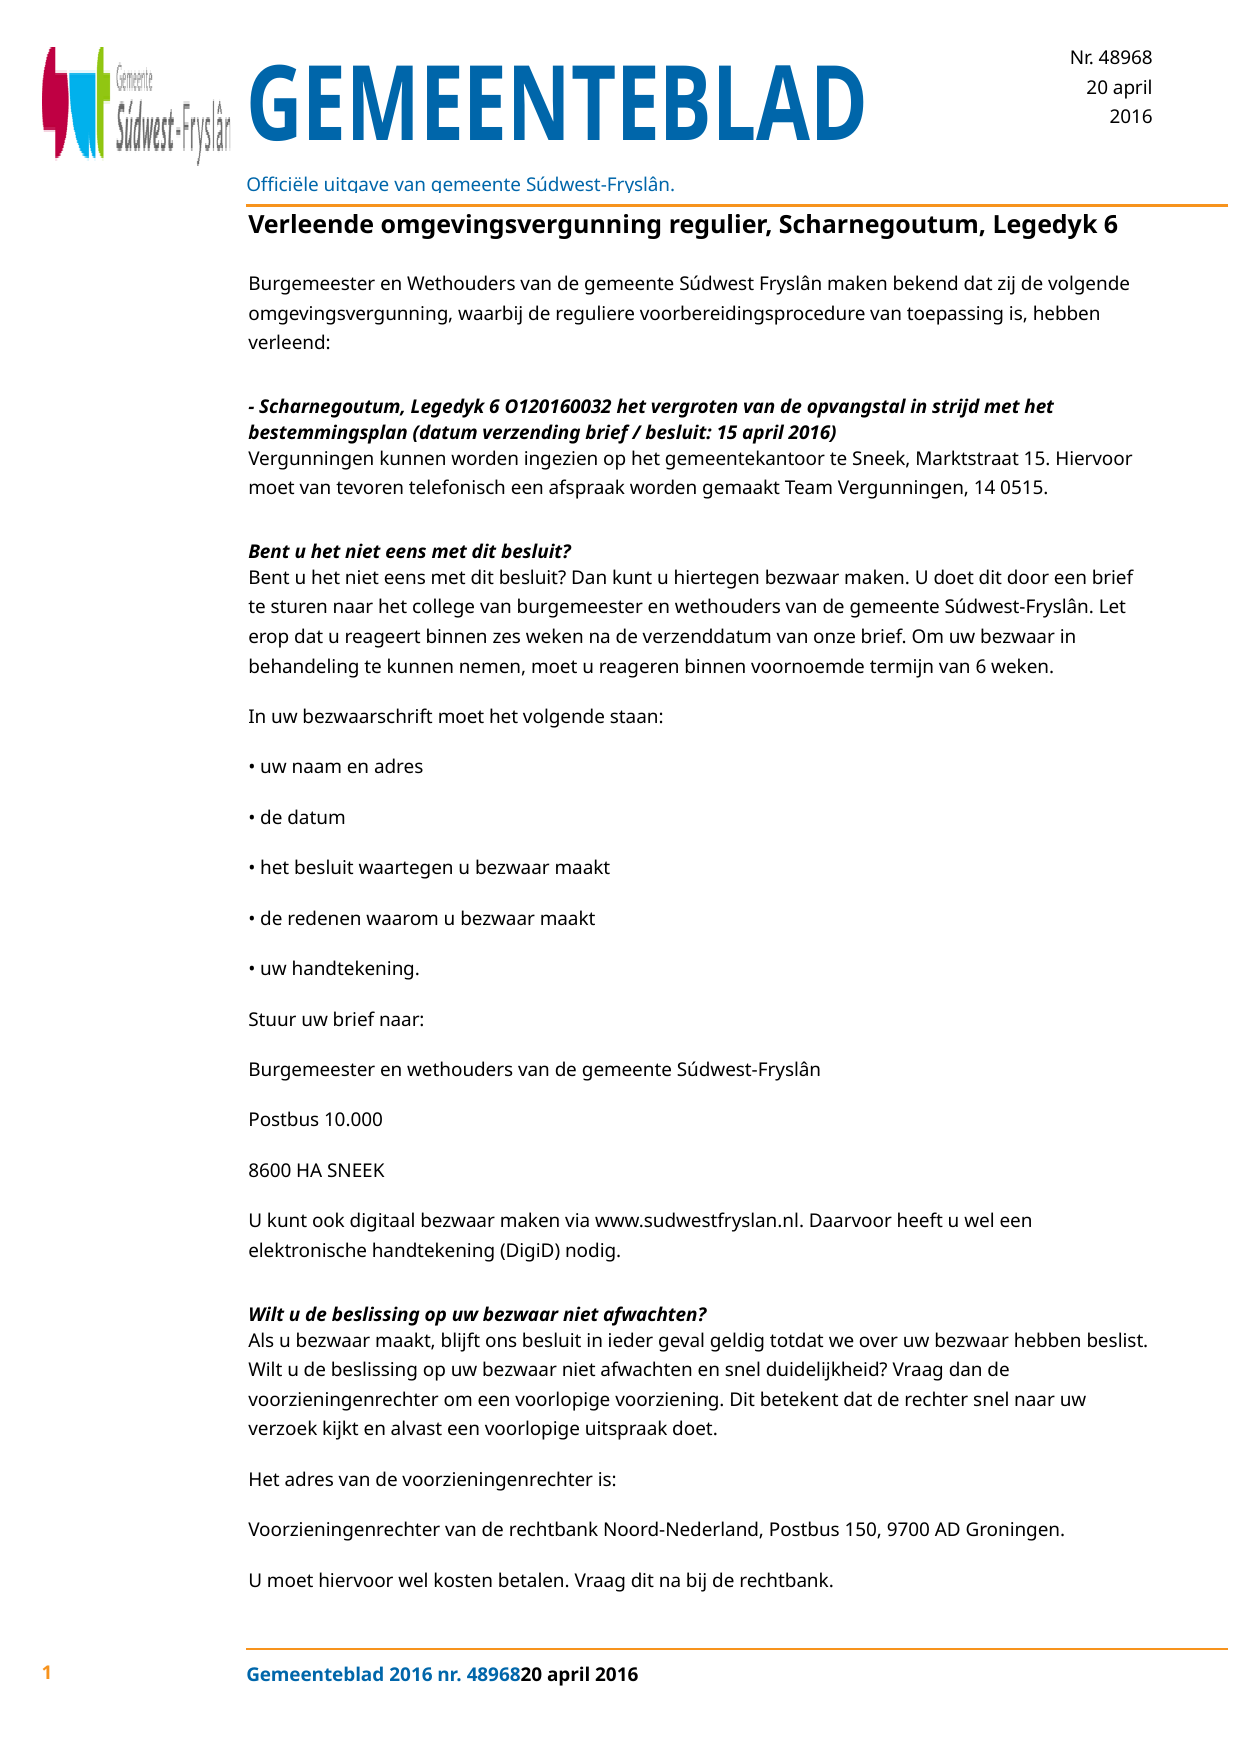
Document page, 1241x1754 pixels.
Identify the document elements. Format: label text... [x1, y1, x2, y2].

text - Scharnegoutum, Legedyk 6 O120160032 het vergroten van de opvangstal in strijd met het bestemmingsplan (datum verzending brief / besluit: 15 april 2016) [248, 393, 1152, 445]
text Bent u het niet eens met dit besluit? Dan kunt u hiertegen bezwaar maken. U doet dit door een brief te sturen naar het college van burgemeester en wethouders van de gemeente Súdwest-Fryslân. Let erop dat u reageert binnen zes weken na de verzenddatum van onze brief. Om uw bezwaar in behandeling te kunnen nemen, moet u reageren binnen voornoemde termijn van 6 weken. [248, 564, 1152, 679]
text • uw naam en adres [248, 754, 1152, 779]
text Burgemeester en wethouders van de gemeente Súdwest-Fryslân [248, 1056, 1152, 1082]
text U kunt ook digitaal bezwaar maken via www.sudwestfryslan.nl. Daarvoor heeft u wel een elektronische handtekening (DigiD) nodig. [248, 1207, 1152, 1263]
picture [41, 47, 231, 172]
text • het besluit waartegen u bezwaar maakt [248, 854, 1152, 880]
text In uw bezwaarschrift moet het volgende staan: [248, 703, 1152, 729]
text • de datum [248, 804, 1152, 830]
text Vergunningen kunnen worden ingezien op het gemeentekantoor te Sneek, Marktstraat 15. Hiervoor moet van tevoren telefonisch een afspraak worden gemaakt Team Vergunningen, 14 0515. [248, 445, 1152, 500]
text U moet hiervoor wel kosten betalen. Vraag dit na bij de rechtbank. [248, 1567, 1152, 1592]
text Postbus 10.000 [248, 1107, 1152, 1132]
text 8600 HA SNEEK [248, 1157, 1152, 1183]
text Bent u het niet eens met dit besluit? [248, 538, 1152, 564]
text Het adres van de voorzieningenrechter is: [248, 1466, 1152, 1492]
text Stuur uw brief naar: [248, 1006, 1152, 1032]
text Voorzieningenrechter van de rechtbank Noord-Nederland, Postbus 150, 9700 AD Groningen. [248, 1516, 1152, 1542]
text Wilt u de beslissing op uw bezwaar niet afwachten? [248, 1301, 1152, 1327]
text • uw handtekening. [248, 955, 1152, 981]
text Als u bezwaar maakt, blijft ons besluit in ieder geval geldig totdat we over uw bezwaar hebben beslist. Wilt u de beslissing op uw bezwaar niet afwachten en snel duidelijkheid? Vraag dan de voorzieningenrechter om een voorlopige voorziening. Dit betekent dat de rechter snel naar uw verzoek kijkt en alvast een voorlopige uitspraak doet. [248, 1327, 1152, 1441]
text Verleende omgevingsvergunning regulier, Scharnegoutum, Legedyk 6 [248, 207, 1152, 241]
text Burgemeester en Wethouders van de gemeente Súdwest Fryslân maken bekend dat zij de volgende omgevingsvergunning, waarbij de reguliere voorbereidingsprocedure van toepassing is, hebben verleend: [248, 270, 1152, 355]
text • de redenen waarom u bezwaar maakt [248, 905, 1152, 931]
